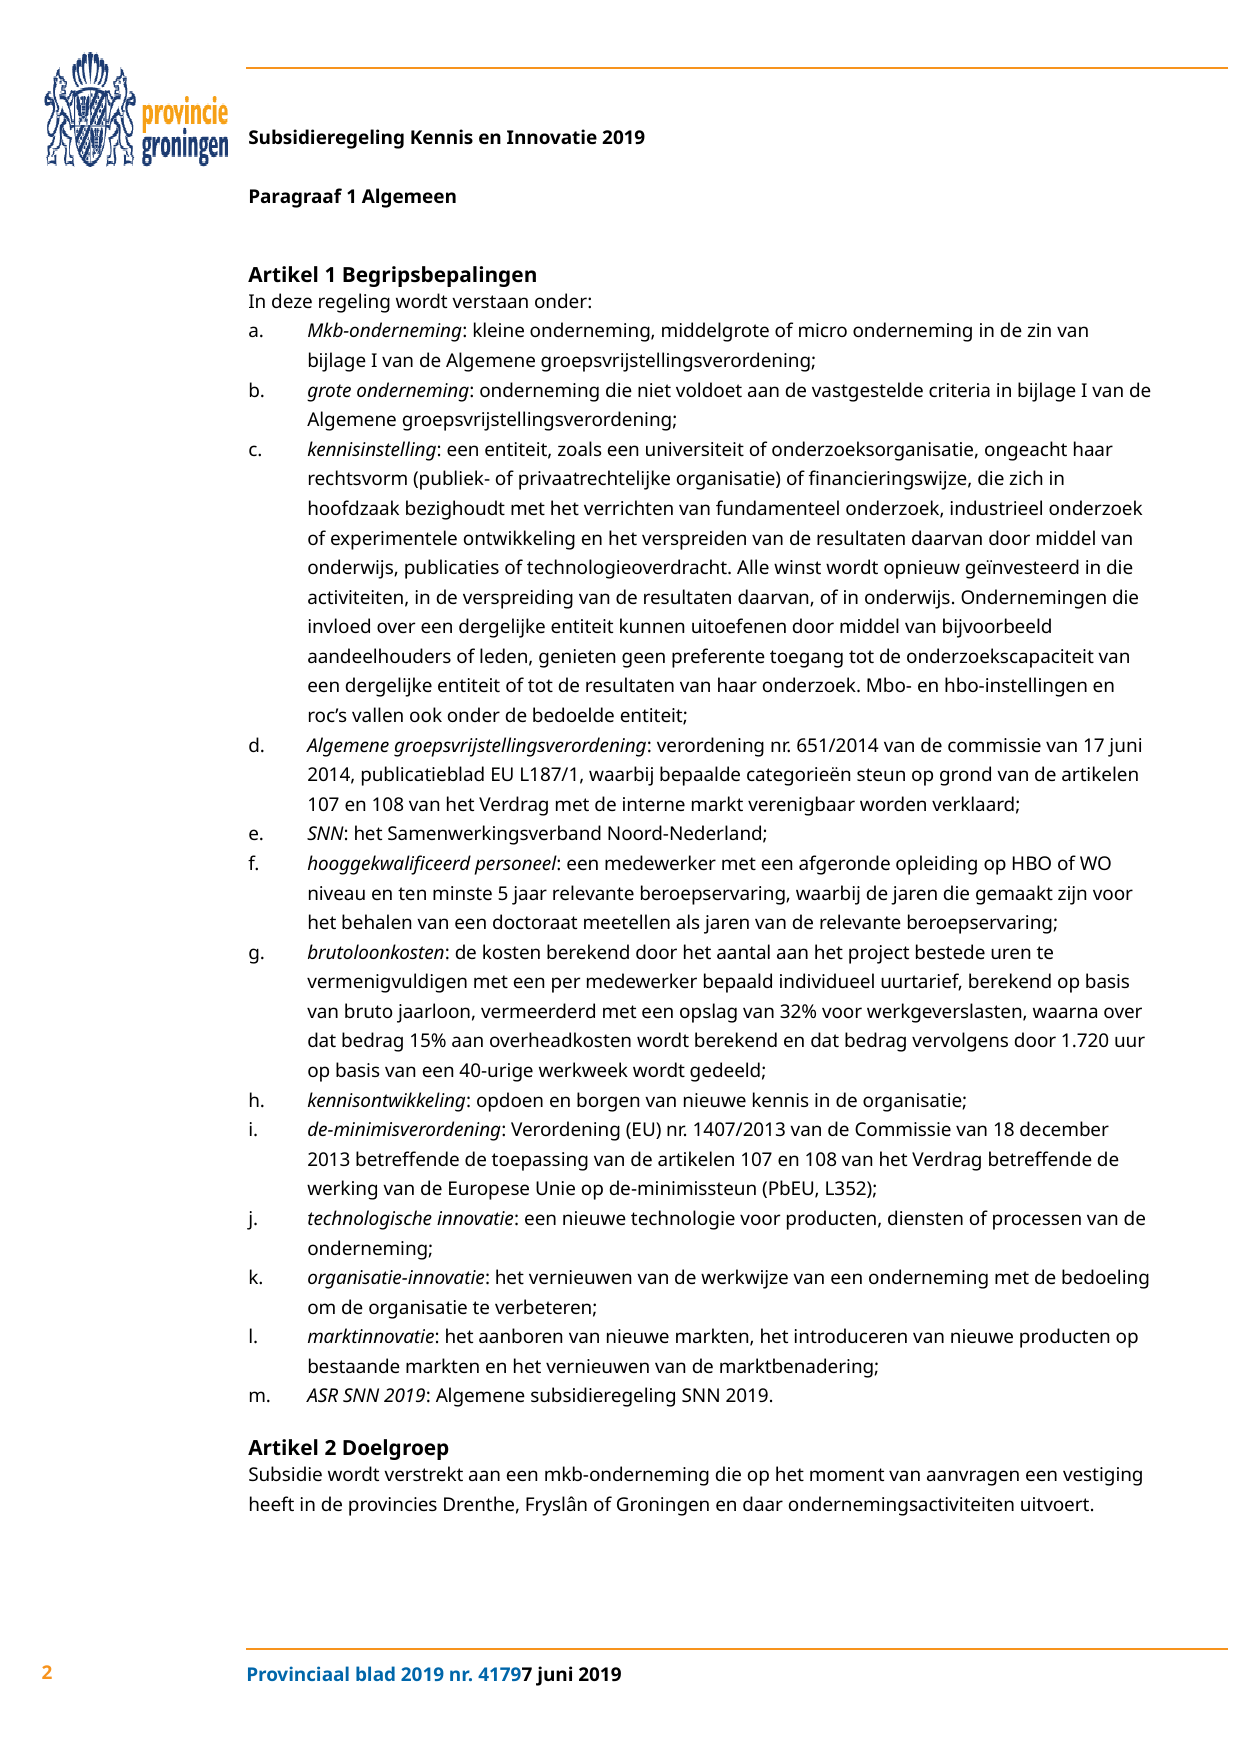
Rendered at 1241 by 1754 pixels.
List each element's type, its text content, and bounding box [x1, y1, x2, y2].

list organisatie-innovatie: het vernieuwen van de werkwijze van een onderneming met de bedoeling om de organisatie te verbeteren; [248, 1264, 1152, 1320]
list grote onderneming: onderneming die niet voldoet aan de vastgestelde criteria in bijlage I van de Algemene groepsvrijstellingsverordening; [248, 377, 1152, 432]
text In deze regeling wordt verstaan onder: [248, 288, 1152, 314]
list technologische innovatie: een nieuwe technologie voor producten, diensten of processen van de onderneming; [248, 1205, 1152, 1261]
text Subsidieregeling Kennis en Innovatie 2019 [248, 124, 1152, 150]
text Artikel 2 Doelgroep [248, 1433, 1152, 1462]
list Mkb-onderneming: kleine onderneming, middelgrote of micro onderneming in de zin van bijlage I van de Algemene groepsvrijstellingsverordening; [248, 318, 1152, 373]
list Algemene groepsvrijstellingsverordening: verordening nr. 651/2014 van de commissie van 17 juni 2014, publicatieblad EU L187/1, waarbij bepaalde categorieën steun op grond van de artikelen 107 en 108 van het Verdrag met de interne markt verenigbaar worden verklaard; [248, 732, 1152, 817]
list kennisontwikkeling: opdoen en borgen van nieuwe kennis in de organisatie; [248, 1087, 1152, 1113]
text Artikel 1 Begripsbepalingen [248, 260, 1152, 288]
picture [41, 47, 231, 172]
text Paragraaf 1 Algemeen [248, 183, 1152, 209]
text Subsidie wordt verstrekt aan een mkb-onderneming die op het moment van aanvragen een vestiging heeft in de provincies Drenthe, Fryslân of Groningen en daar ondernemingsactiviteiten uitvoert. [248, 1462, 1152, 1517]
list hooggekwalificeerd personeel: een medewerker met een afgeronde opleiding op HBO of WO niveau en ten minste 5 jaar relevante beroepservaring, waarbij de jaren die gemaakt zijn voor het behalen van een doctoraat meetellen als jaren van de relevante beroepservaring; [248, 850, 1152, 935]
list SNN: het Samenwerkingsverband Noord-Nederland; [248, 821, 1152, 846]
list ASR SNN 2019: Algemene subsidieregeling SNN 2019. [248, 1383, 1152, 1408]
list de-minimisverordening: Verordening (EU) nr. 1407/2013 van de Commissie van 18 december 2013 betreffende de toepassing van de artikelen 107 en 108 van het Verdrag betreffende de werking van de Europese Unie op de-minimissteun (PbEU, L352); [248, 1116, 1152, 1201]
list kennisinstelling: een entiteit, zoals een universiteit of onderzoeksorganisatie, ongeacht haar rechtsvorm (publiek- of privaatrechtelijke organisatie) of financieringswijze, die zich in hoofdzaak bezighoudt met het verrichten van fundamenteel onderzoek, industrieel onderzoek of experimentele ontwikkeling en het verspreiden van de resultaten daarvan door middel van onderwijs, publicaties of technologieoverdracht. Alle winst wordt opnieuw geïnvesteerd in die activiteiten, in de verspreiding van de resultaten daarvan, of in onderwijs. Ondernemingen die invloed over een dergelijke entiteit kunnen uitoefenen door middel van bijvoorbeeld aandeelhouders of leden, genieten geen preferente toegang tot de onderzoekscapaciteit van een dergelijke entiteit of tot de resultaten van haar onderzoek. Mbo- en hbo-instellingen en roc’s vallen ook onder de bedoelde entiteit; [248, 436, 1152, 728]
list marktinnovatie: het aanboren van nieuwe markten, het introduceren van nieuwe producten op bestaande markten en het vernieuwen van de marktbenadering; [248, 1323, 1152, 1379]
list brutoloonkosten: de kosten berekend door het aantal aan het project bestede uren te vermenigvuldigen met een per medewerker bepaald individueel uurtarief, berekend op basis van bruto jaarloon, vermeerderd met een opslag van 32% voor werkgeverslasten, waarna over dat bedrag 15% aan overheadkosten wordt berekend en dat bedrag vervolgens door 1.720 uur op basis van een 40-urige werkweek wordt gedeeld; [248, 939, 1152, 1083]
